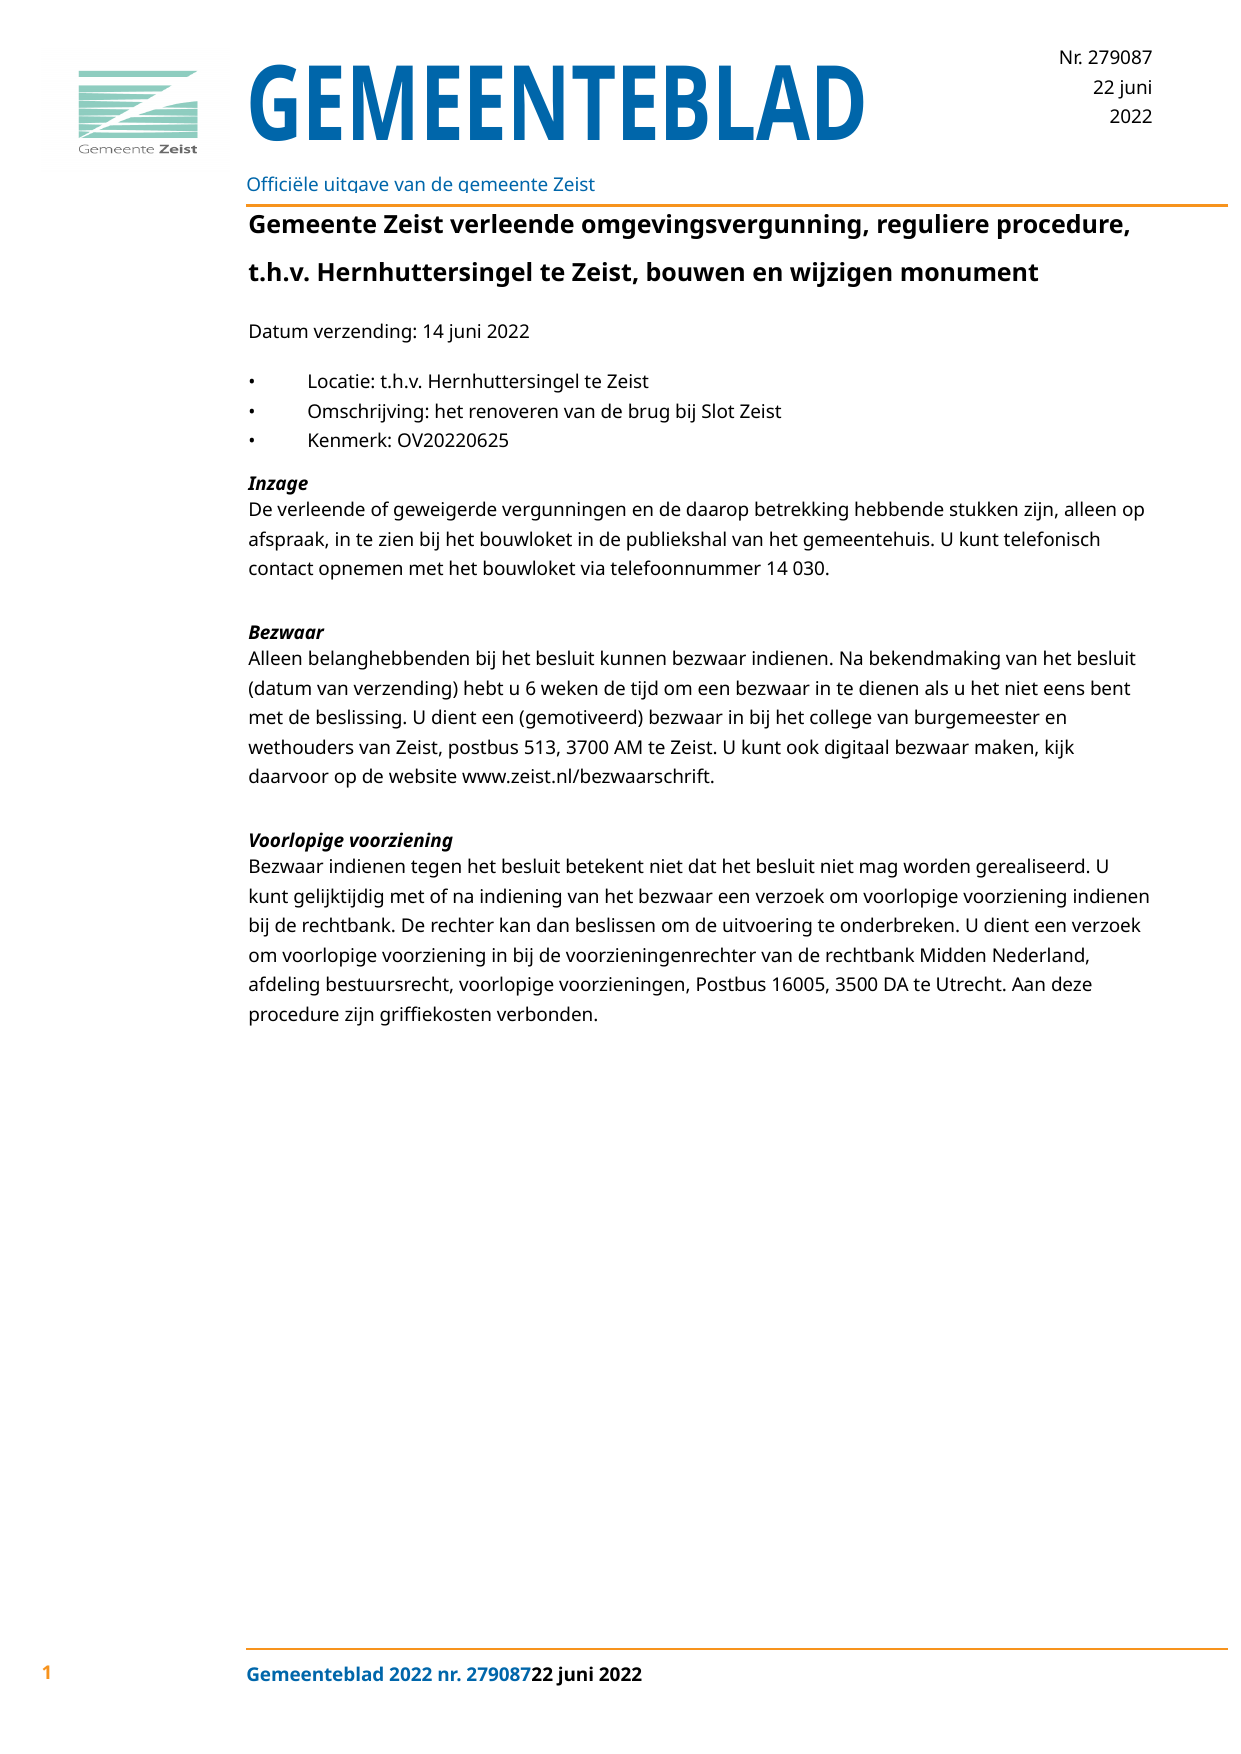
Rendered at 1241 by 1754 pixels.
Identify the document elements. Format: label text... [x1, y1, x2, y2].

text Gemeente Zeist verleende omgevingsvergunning, reguliere procedure, t.h.v. Hernhuttersingel te Zeist, bouwen en wijzigen monument [248, 207, 1152, 288]
text Inzage [248, 471, 1152, 496]
text Bezwaar [248, 619, 1152, 645]
text De verleende of geweigerde vergunningen en de daarop betrekking hebbende stukken zijn, alleen op afspraak, in te zien bij het bouwloket in de publiekshal van het gemeentehuis. U kunt telefonisch contact opnemen met het bouwloket via telefoonnummer 14 030. [248, 496, 1152, 581]
text Bezwaar indienen tegen het besluit betekent niet dat het besluit niet mag worden gerealiseerd. U kunt gelijktijdig met of na indiening van het bezwaar een verzoek om voorlopige voorziening indienen bij de rechtbank. De rechter kan dan beslissen om de uitvoering te onderbreken. U dient een verzoek om voorlopige voorziening in bij de voorzieningenrechter van de rechtbank Midden Nederland, afdeling bestuursrecht, voorlopige voorzieningen, Postbus 16005, 3500 DA te Utrecht. Aan deze procedure zijn griffiekosten verbonden. [248, 853, 1152, 1027]
picture [41, 47, 231, 172]
list Locatie: t.h.v. Hernhuttersingel te Zeist [248, 368, 1152, 394]
text Datum verzending: 14 juni 2022 [248, 318, 1152, 344]
list Omschrijving: het renoveren van de brug bij Slot Zeist [248, 398, 1152, 424]
list Kenmerk: OV20220625 [248, 427, 1152, 453]
text Alleen belanghebbenden bij het besluit kunnen bezwaar indienen. Na bekendmaking van het besluit (datum van verzending) hebt u 6 weken de tijd om een bezwaar in te dienen als u het niet eens bent met de beslissing. U dient een (gemotiveerd) bezwaar in bij het college van burgemeester en wethouders van Zeist, postbus 513, 3700 AM te Zeist. U kunt ook digitaal bezwaar maken, kijk daarvoor op de website www.zeist.nl/bezwaarschrift. [248, 645, 1152, 789]
text Voorlopige voorziening [248, 827, 1152, 853]
